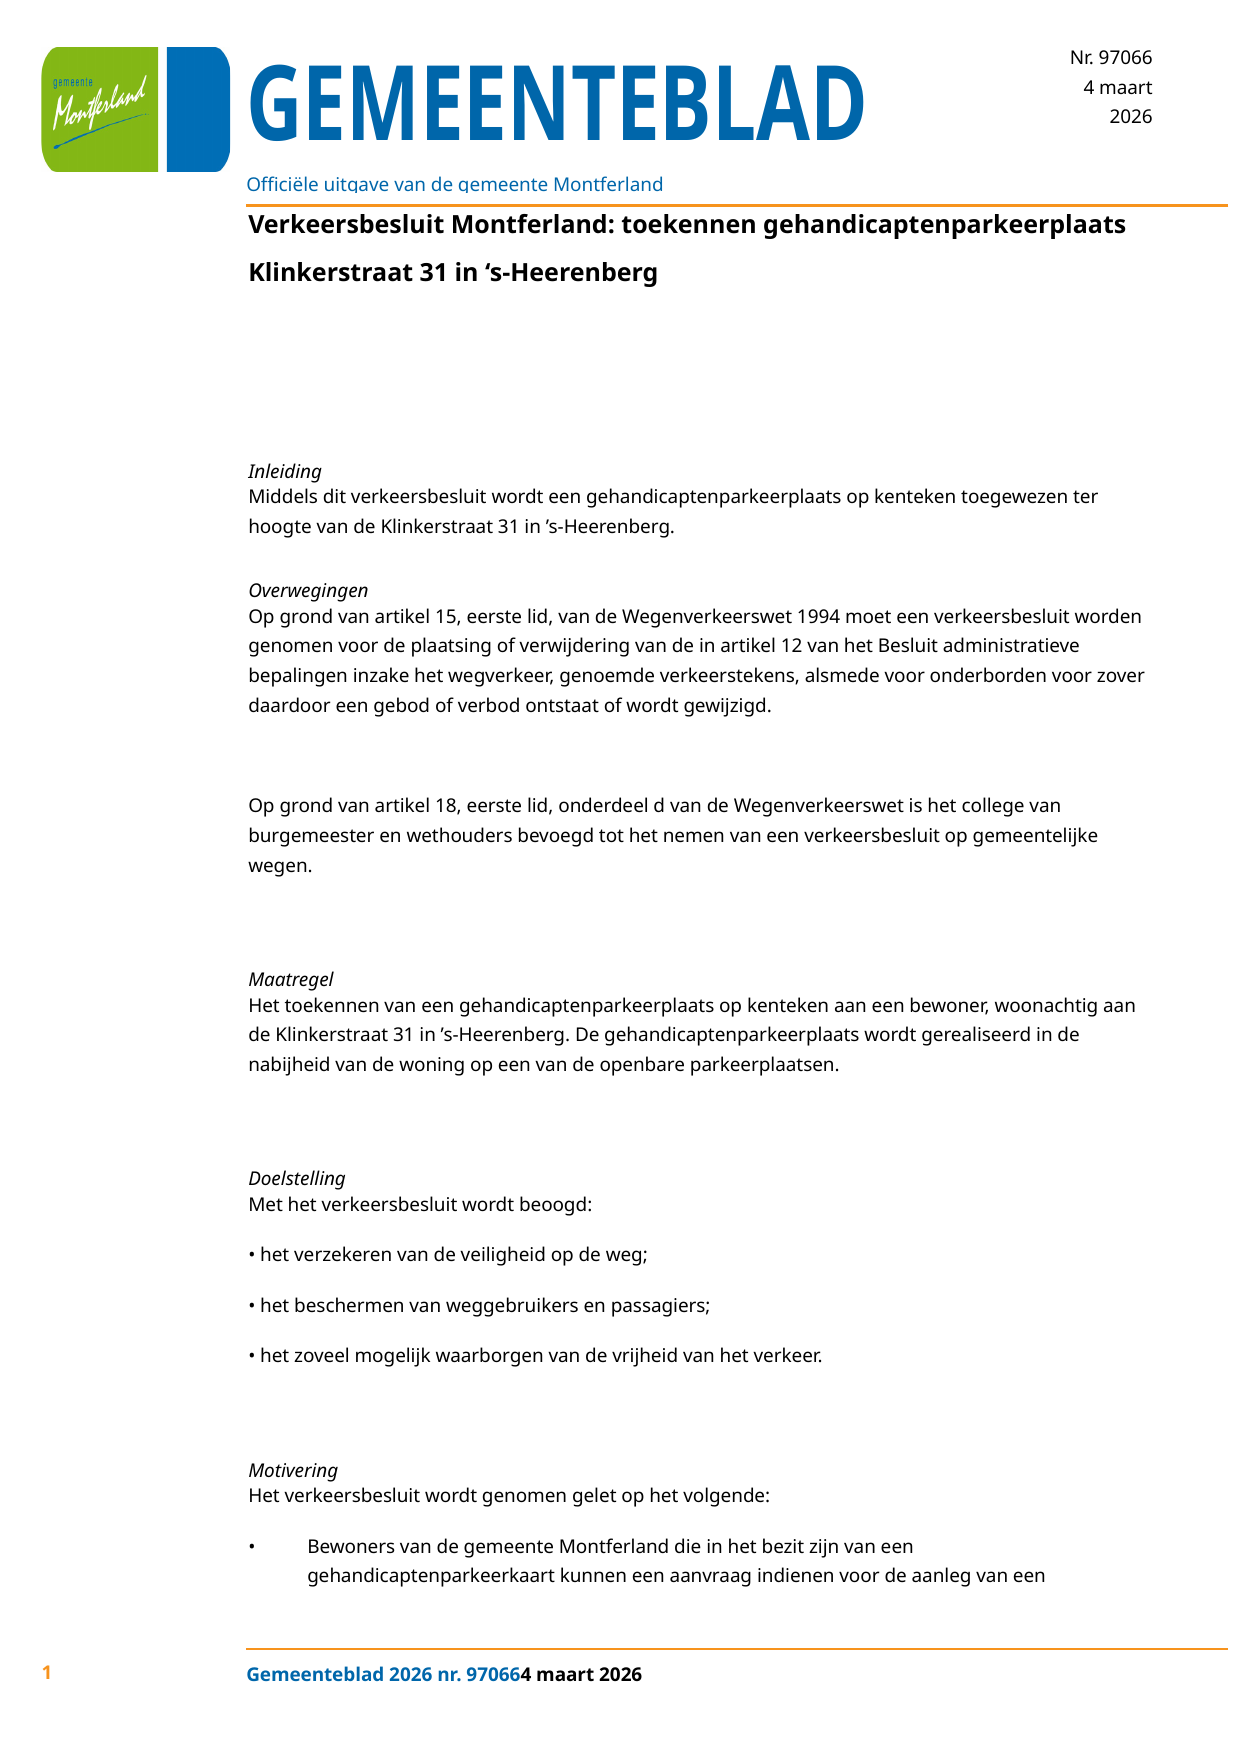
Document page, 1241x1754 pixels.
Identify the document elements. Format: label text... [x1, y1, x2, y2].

text Het verkeersbesluit wordt genomen gelet op het volgende: [248, 1482, 1152, 1508]
text Op grond van artikel 18, eerste lid, onderdeel d van de Wegenverkeerswet is het college van burgemeester en wethouders bevoegd tot het nemen van een verkeersbesluit op gemeentelijke wegen. [248, 793, 1152, 877]
text • het verzekeren van de veiligheid op de weg; [248, 1242, 1152, 1267]
text Maatregel [248, 966, 1152, 992]
text Met het verkeersbesluit wordt beoogd: [248, 1191, 1152, 1217]
text Middels dit verkeersbesluit wordt een gehandicaptenparkeerplaats op kenteken toegewezen ter hoogte van de Klinkerstraat 31 in ’s-Heerenberg. [248, 484, 1152, 539]
text Verkeersbesluit Montferland: toekennen gehandicaptenparkeerplaats Klinkerstraat 31 in ‘s-Heerenberg [248, 207, 1152, 288]
picture [41, 47, 231, 172]
text • het beschermen van weggebruikers en passagiers; [248, 1292, 1152, 1318]
text Doelstelling [248, 1165, 1152, 1191]
text Inleiding [248, 458, 1152, 484]
text Het toekennen van een gehandicaptenparkeerplaats op kenteken aan een bewoner, woonachtig aan de Klinkerstraat 31 in ’s-Heerenberg. De gehandicaptenparkeerplaats wordt gerealiseerd in de nabijheid van de woning op een van de openbare parkeerplaatsen. [248, 992, 1152, 1077]
text Motivering [248, 1457, 1152, 1482]
list Bewoners van de gemeente Montferland die in het bezit zijn van een gehandicaptenparkeerkaart kunnen een aanvraag indienen voor de aanleg van een [248, 1533, 1152, 1588]
text Op grond van artikel 15, eerste lid, van de Wegenverkeerswet 1994 moet een verkeersbesluit worden genomen voor de plaatsing of verwijdering van de in artikel 12 van het Besluit administratieve bepalingen inzake het wegverkeer, genoemde verkeerstekens, alsmede voor onderborden voor zover daardoor een gebod of verbod ontstaat of wordt gewijzigd. [248, 603, 1152, 717]
text • het zoveel mogelijk waarborgen van de vrijheid van het verkeer. [248, 1342, 1152, 1368]
text Overwegingen [248, 577, 1152, 603]
